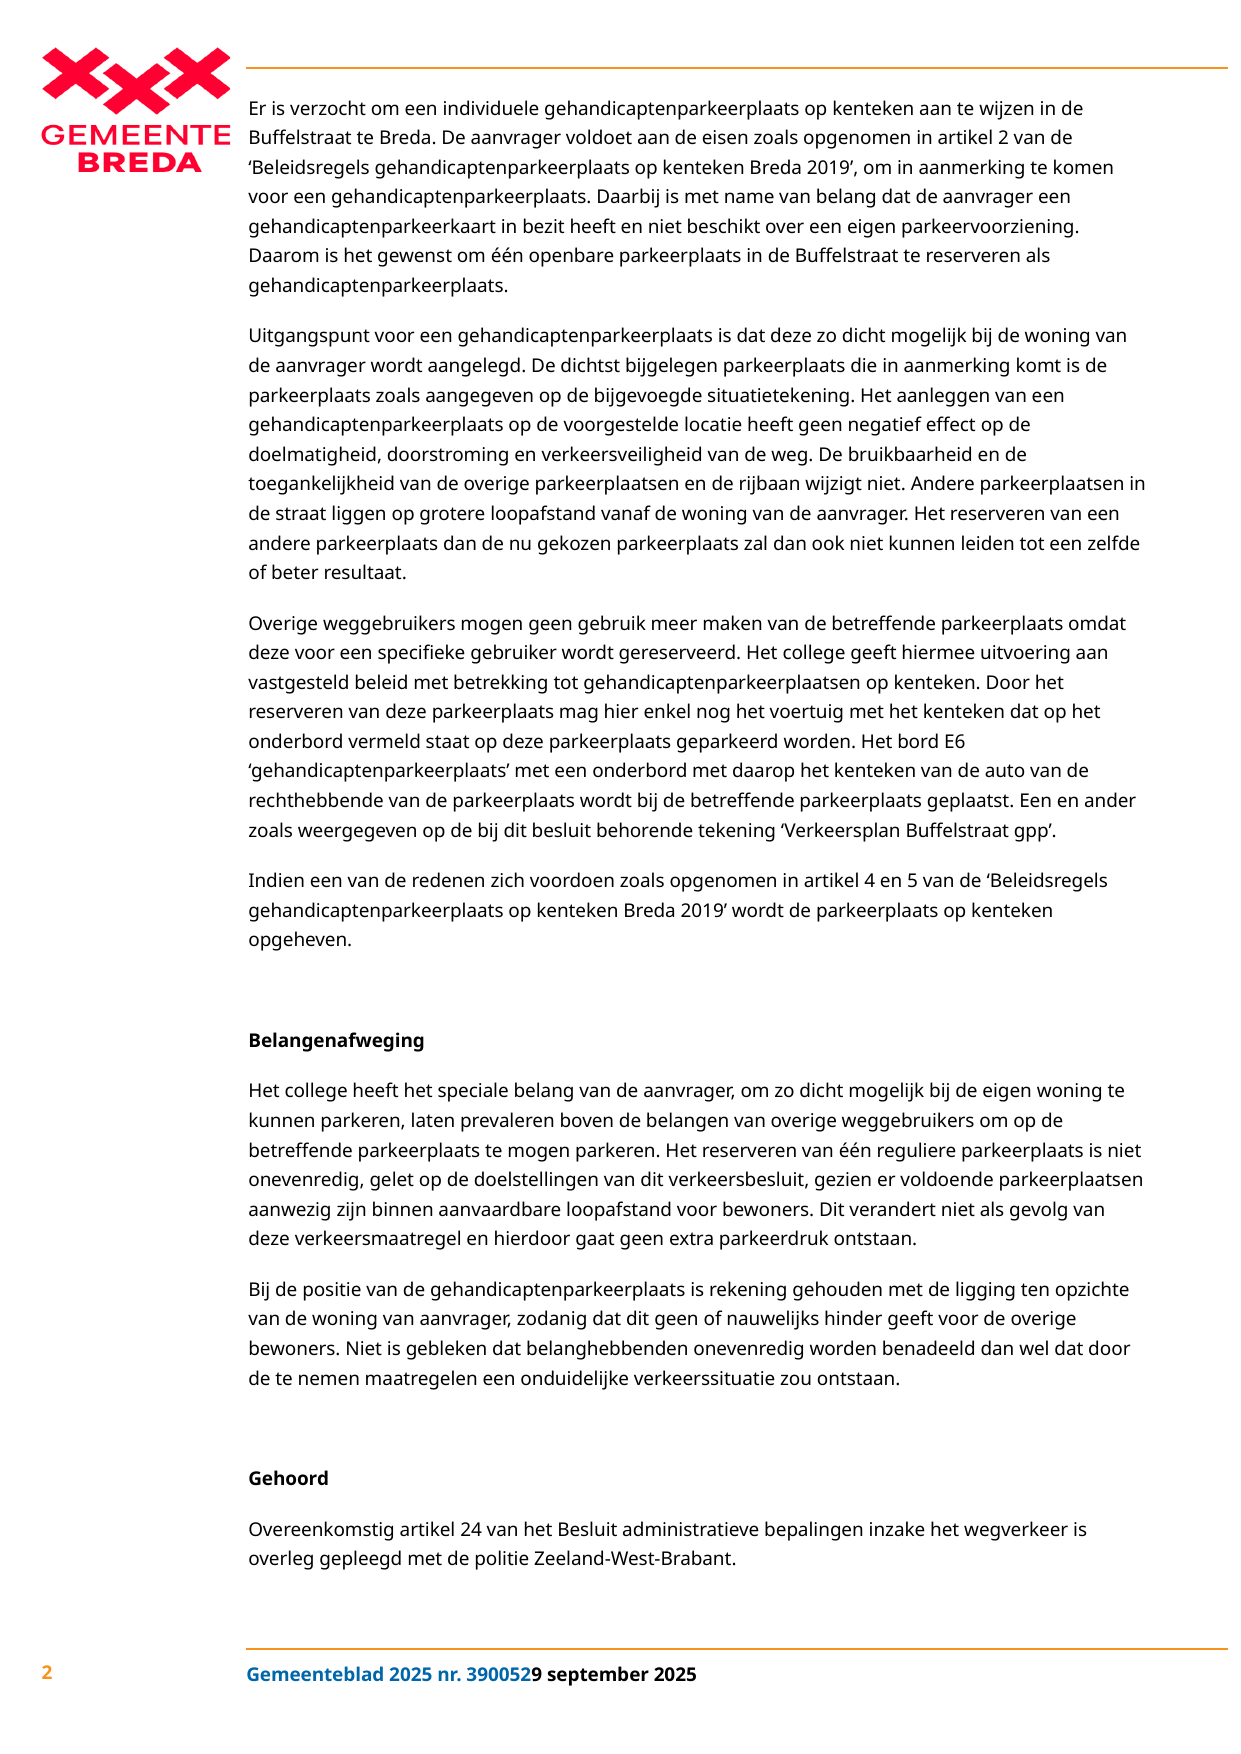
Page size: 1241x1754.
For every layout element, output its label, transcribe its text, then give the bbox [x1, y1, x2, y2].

text Bij de positie van de gehandicaptenparkeerplaats is rekening gehouden met de ligging ten opzichte van de woning van aanvrager, zodanig dat dit geen of nauwelijks hinder geeft voor de overige bewoners. Niet is gebleken dat belanghebbenden onevenredig worden benadeeld dan wel dat door de te nemen maatregelen een onduidelijke verkeerssituatie zou ontstaan. [248, 1276, 1152, 1391]
text Overige weggebruikers mogen geen gebruik meer maken van de betreffende parkeerplaats omdat deze voor een specifieke gebruiker wordt gereserveerd. Het college geeft hiermee uitvoering aan vastgesteld beleid met betrekking tot gehandicaptenparkeerplaatsen op kenteken. Door het reserveren van deze parkeerplaats mag hier enkel nog het voertuig met het kenteken dat op het onderbord vermeld staat op deze parkeerplaats geparkeerd worden. Het bord E6 ‘gehandicaptenparkeerplaats’ met een onderbord met daarop het kenteken van de auto van de rechthebbende van de parkeerplaats wordt bij de betreffende parkeerplaats geplaatst. Een en ander zoals weergegeven op de bij dit besluit behorende tekening ‘Verkeersplan Buffelstraat gpp’. [248, 610, 1152, 843]
text Uitgangspunt voor een gehandicaptenparkeerplaats is dat deze zo dicht mogelijk bij de woning van de aanvrager wordt aangelegd. De dichtst bijgelegen parkeerplaats die in aanmerking komt is de parkeerplaats zoals aangegeven op de bijgevoegde situatietekening. Het aanleggen van een gehandicaptenparkeerplaats op de voorgestelde locatie heeft geen negatief effect op de doelmatigheid, doorstroming en verkeersveiligheid van de weg. De bruikbaarheid en de toegankelijkheid van de overige parkeerplaatsen en de rijbaan wijzigt niet. Andere parkeerplaatsen in de straat liggen op grotere loopafstand vanaf de woning van de aanvrager. Het reserveren van een andere parkeerplaats dan de nu gekozen parkeerplaats zal dan ook niet kunnen leiden tot een zelfde of beter resultaat. [248, 323, 1152, 585]
text Er is verzocht om een individuele gehandicaptenparkeerplaats op kenteken aan te wijzen in de Buffelstraat te Breda. De aanvrager voldoet aan de eisen zoals opgenomen in artikel 2 van de ‘Beleidsregels gehandicaptenparkeerplaats op kenteken Breda 2019’, om in aanmerking te komen voor een gehandicaptenparkeerplaats. Daarbij is met name van belang dat de aanvrager een gehandicaptenparkeerkaart in bezit heeft en niet beschikt over een eigen parkeervoorziening. Daarom is het gewenst om één openbare parkeerplaats in de Buffelstraat te reserveren als gehandicaptenparkeerplaats. [248, 95, 1152, 298]
picture [41, 47, 231, 172]
text Belangenafweging [248, 1027, 1152, 1053]
text Gehoord [248, 1466, 1152, 1491]
text Indien een van de redenen zich voordoen zoals opgenomen in artikel 4 en 5 van de ‘Beleidsregels gehandicaptenparkeerplaats op kenteken Breda 2019’ wordt de parkeerplaats op kenteken opgeheven. [248, 867, 1152, 952]
text Het college heeft het speciale belang van de aanvrager, om zo dicht mogelijk bij de eigen woning te kunnen parkeren, laten prevaleren boven de belangen van overige weggebruikers om op de betreffende parkeerplaats te mogen parkeren. Het reserveren van één reguliere parkeerplaats is niet onevenredig, gelet op de doelstellingen van dit verkeersbesluit, gezien er voldoende parkeerplaatsen aanwezig zijn binnen aanvaardbare loopafstand voor bewoners. Dit verandert niet als gevolg van deze verkeersmaatregel en hierdoor gaat geen extra parkeerdruk ontstaan. [248, 1078, 1152, 1251]
text Overeenkomstig artikel 24 van het Besluit administratieve bepalingen inzake het wegverkeer is overleg gepleegd met de politie Zeeland-West-Brabant. [248, 1516, 1152, 1571]
